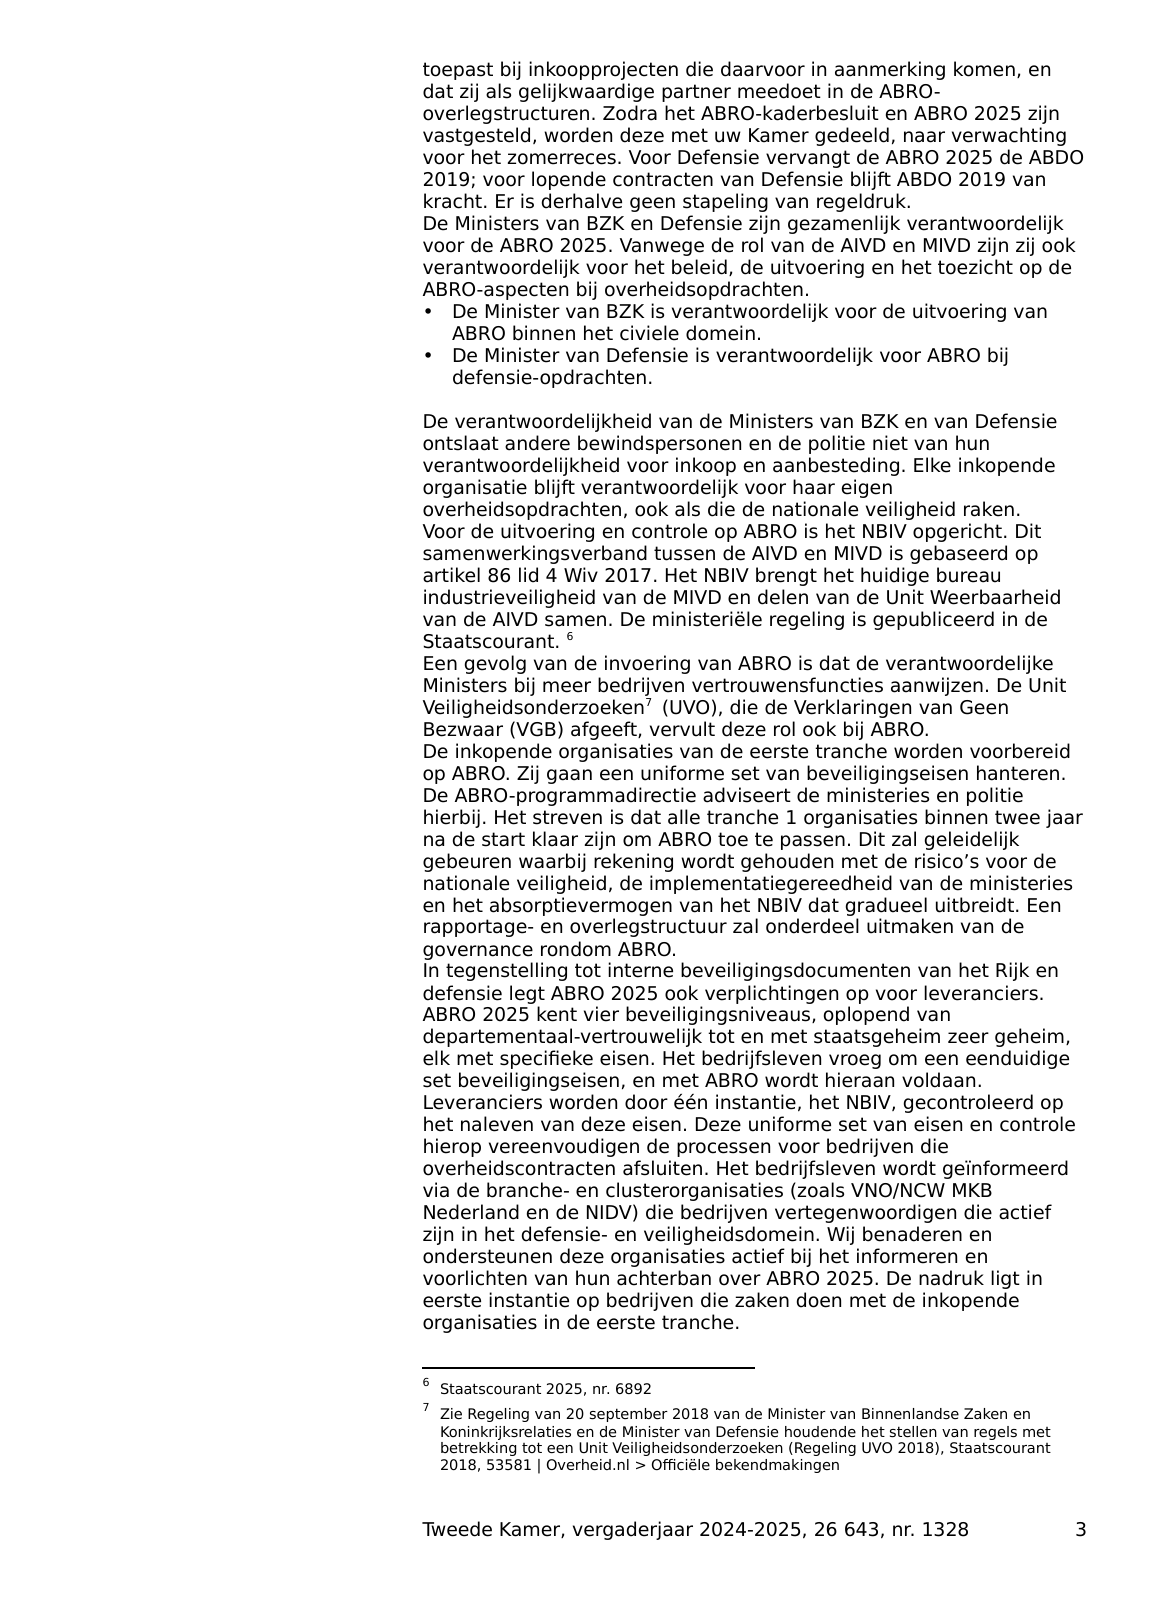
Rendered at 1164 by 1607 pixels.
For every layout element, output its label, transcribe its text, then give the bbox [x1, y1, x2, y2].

text Zie Regeling van 20 september 2018 van de Minister van Binnenlandse Zaken en Koninkrijksrelaties en de Minister van Defensie houdende het stellen van regels met betrekking tot een Unit Veiligheidsonderzoeken (Regeling UVO 2018), Staatscourant 2018, 53581 | Overheid.nl > Officiële bekendmakingen [422, 1402, 1087, 1474]
text toepast bij inkoopprojecten die daarvoor in aanmerking komen, en dat zij als gelijkwaardige partner meedoet in de ABRO-overlegstructuren. Zodra het ABRO-kaderbesluit en ABRO 2025 zijn vastgesteld, worden deze met uw Kamer gedeeld, naar verwachting voor het zomerreces. Voor Defensie vervangt de ABRO 2025 de ABDO 2019; voor lopende contracten van Defensie blijft ABDO 2019 van kracht. Er is derhalve geen stapeling van regeldruk. [422, 59, 1087, 213]
text • De Minister van Defensie is verantwoordelijk voor ABRO bij defensie-opdrachten. [422, 345, 1087, 389]
text De verantwoordelijkheid van de Ministers van BZK en van Defensie ontslaat andere bewindspersonen en de politie niet van hun verantwoordelijkheid voor inkoop en aanbesteding. Elke inkopende organisatie blijft verantwoordelijk voor haar eigen overheidsopdrachten, ook als die de nationale veiligheid raken. [422, 411, 1087, 521]
text In tegenstelling tot interne beveiligingsdocumenten van het Rijk en defensie legt ABRO 2025 ook verplichtingen op voor leveranciers. ABRO 2025 kent vier beveiligingsniveaus, oplopend van departementaal-vertrouwelijk tot en met staatsgeheim zeer geheim, elk met specifieke eisen. Het bedrijfsleven vroeg om een eenduidige set beveiligingseisen, en met ABRO wordt hieraan voldaan. Leveranciers worden door één instantie, het NBIV, gecontroleerd op het naleven van deze eisen. Deze uniforme set van eisen en controle hierop vereenvoudigen de processen voor bedrijven die overheidscontracten afsluiten. Het bedrijfsleven wordt geïnformeerd via de branche- en clusterorganisaties (zoals VNO/NCW MKB Nederland en de NIDV) die bedrijven vertegenwoordigen die actief zijn in het defensie- en veiligheidsdomein. Wij benaderen en ondersteunen deze organisaties actief bij het informeren en voorlichten van hun achterban over ABRO 2025. De nadruk ligt in eerste instantie op bedrijven die zaken doen met de inkopende organisaties in de eerste tranche. [422, 960, 1087, 1334]
text Een gevolg van de invoering van ABRO is dat de verantwoordelijke Ministers bij meer bedrijven vertrouwensfuncties aanwijzen. De Unit Veiligheidsonderzoeken (UVO), die de Verklaringen van Geen Bezwaar (VGB) afgeeft, vervult deze rol ook bij ABRO. [422, 653, 1087, 741]
text De inkopende organisaties van de eerste tranche worden voorbereid op ABRO. Zij gaan een uniforme set van beveiligingseisen hanteren. De ABRO-programmadirectie adviseert de ministeries en politie hierbij. Het streven is dat alle tranche 1 organisaties binnen twee jaar na de start klaar zijn om ABRO toe te passen. Dit zal geleidelijk gebeuren waarbij rekening wordt gehouden met de risico’s voor de nationale veiligheid, de implementatiegereedheid van de ministeries en het absorptievermogen van het NBIV dat gradueel uitbreidt. Een rapportage- en overlegstructuur zal onderdeel uitmaken van de governance rondom ABRO. [422, 741, 1087, 960]
text Voor de uitvoering en controle op ABRO is het NBIV opgericht. Dit samenwerkingsverband tussen de AIVD en MIVD is gebaseerd op artikel 86 lid 4 Wiv 2017. Het NBIV brengt het huidige bureau industrieveiligheid van de MIVD en delen van de Unit Weerbaarheid van de AIVD samen. De ministeriële regeling is gepubliceerd in de Staatscourant. [422, 521, 1087, 653]
text De Ministers van BZK en Defensie zijn gezamenlijk verantwoordelijk voor de ABRO 2025. Vanwege de rol van de AIVD en MIVD zijn zij ook verantwoordelijk voor het beleid, de uitvoering en het toezicht op de ABRO-aspecten bij overheidsopdrachten. [422, 213, 1087, 301]
text • De Minister van BZK is verantwoordelijk voor de uitvoering van ABRO binnen het civiele domein. [422, 301, 1087, 345]
text Staatscourant 2025, nr. 6892 [422, 1377, 1087, 1399]
